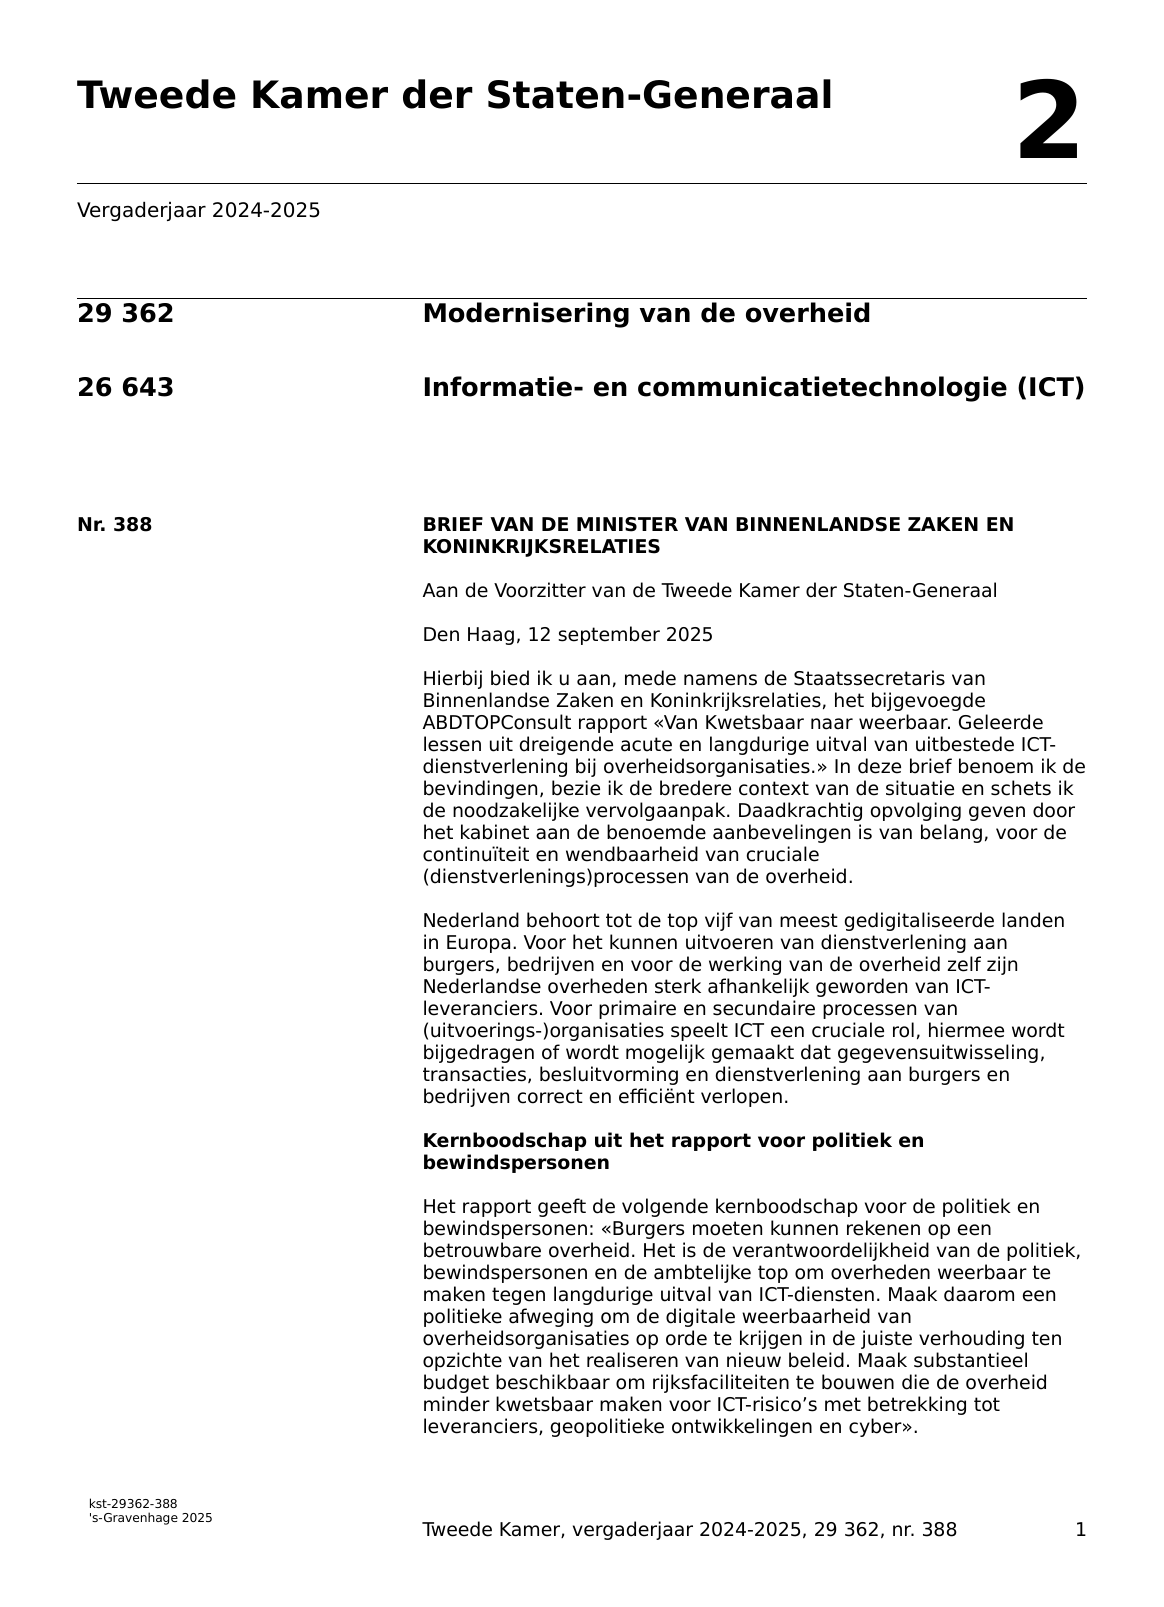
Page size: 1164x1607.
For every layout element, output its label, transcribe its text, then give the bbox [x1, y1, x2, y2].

text Aan de Voorzitter van de Tweede Kamer der Staten-Generaal [422, 580, 1087, 602]
subtitle Kernboodschap uit het rapport voor politiek en bewindspersonen [422, 1130, 1087, 1174]
table_header 2 [886, 59, 1087, 183]
text Het rapport geeft de volgende kernboodschap voor de politiek en bewindspersonen: «Burgers moeten kunnen rekenen op een betrouwbare overheid. Het is de verantwoordelijkheid van de politiek, bewindspersonen en de ambtelijke top om overheden weerbaar te maken tegen langdurige uitval van ICT-diensten. Maak daarom een politieke afweging om de digitale weerbaarheid van overheidsorganisaties op orde te krijgen in de juiste verhouding ten opzichte van het realiseren van nieuw beleid. Maak substantieel budget beschikbaar om rijksfaciliteiten te bouwen die de overheid minder kwetsbaar maken voor ICT-risico’s met betrekking tot leveranciers, geopolitieke ontwikkelingen en cyber». [422, 1196, 1087, 1438]
text 's-Gravenhage 2025 [88, 1511, 323, 1525]
text Den Haag, 12 september 2025 [422, 624, 1087, 646]
text kst-29362-388 [88, 1497, 323, 1511]
text Nederland behoort tot de top vijf van meest gedigitaliseerde landen in Europa. Voor het kunnen uitvoeren van dienstverlening aan burgers, bedrijven en voor de werking van de overheid zelf zijn Nederlandse overheden sterk afhankelijk geworden van ICT-leveranciers. Voor primaire en secundaire processen van (uitvoerings-)organisaties speelt ICT een cruciale rol, hiermee wordt bijgedragen of wordt mogelijk gemaakt dat gegevensuitwisseling, transacties, besluitvorming en dienstverlening aan burgers en bedrijven correct en efficiënt verlopen. [422, 910, 1087, 1108]
subtitle 26 643 Informatie- en communicatietechnologie (ICT) [77, 373, 1087, 403]
table_cell Vergaderjaar 2024-2025 [77, 184, 1087, 298]
subtitle Nr. 388 BRIEF VAN DE MINISTER VAN BINNENLANDSE ZAKEN EN KONINKRIJKSRELATIES [77, 514, 1087, 558]
text Hierbij bied ik u aan, mede namens de Staatssecretaris van Binnenlandse Zaken en Koninkrijksrelaties, het bijgevoegde ABDTOPConsult rapport «Van Kwetsbaar naar weerbaar. Geleerde lessen uit dreigende acute en langdurige uitval van uitbestede ICT-dienstverlening bij overheidsorganisaties.» In deze brief benoem ik de bevindingen, bezie ik de bredere context van de situatie en schets ik de noodzakelijke vervolgaanpak. Daadkrachtig opvolging geven door het kabinet aan de benoemde aanbevelingen is van belang, voor de continuïteit en wendbaarheid van cruciale (dienstverlenings)processen van de overheid. [422, 668, 1087, 888]
subtitle 29 362 Modernisering van de overheid [77, 299, 1087, 329]
table_header Tweede Kamer der Staten-Generaal [77, 59, 886, 183]
